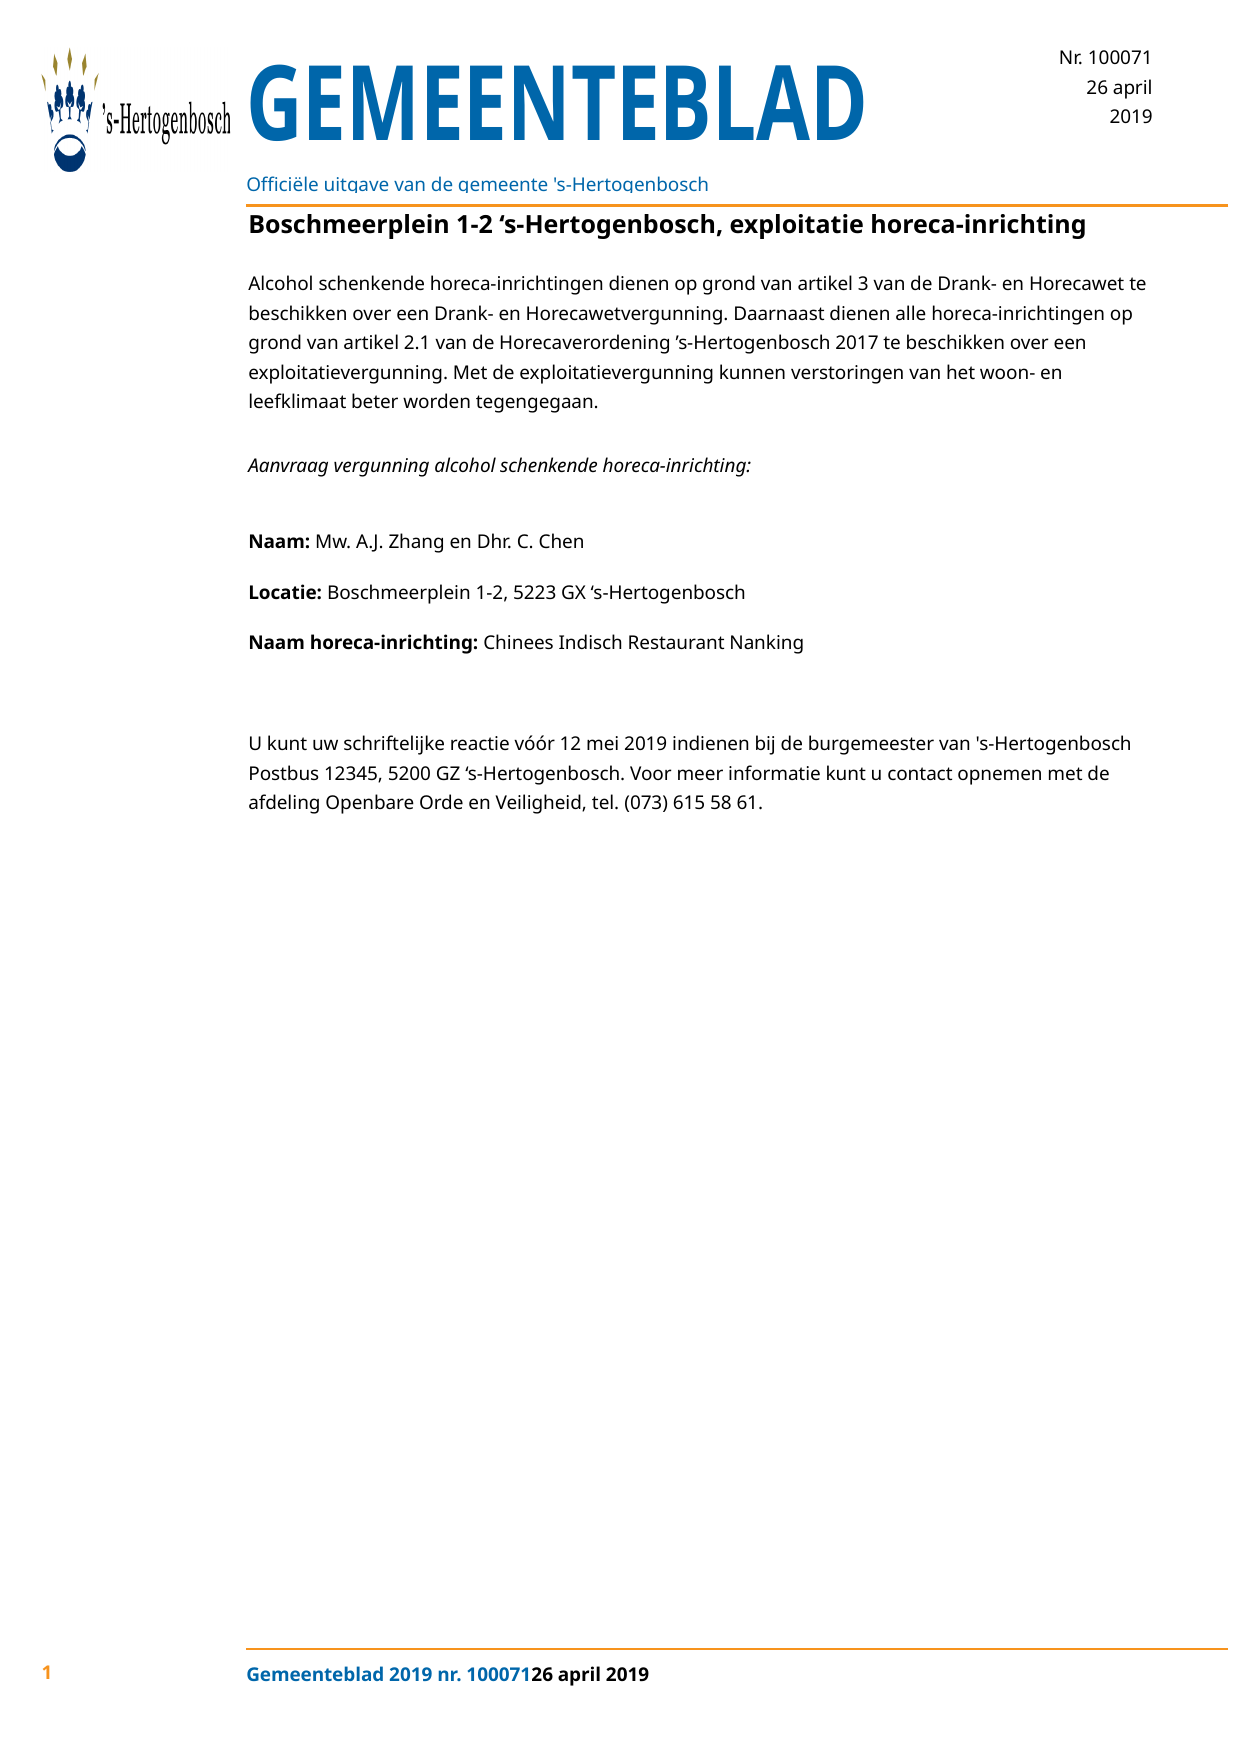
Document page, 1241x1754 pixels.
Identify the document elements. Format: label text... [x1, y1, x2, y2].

text U kunt uw schriftelijke reactie vóór 12 mei 2019 indienen bij de burgemeester van 's-Hertogenbosch Postbus 12345, 5200 GZ ‘s-Hertogenbosch. Voor meer informatie kunt u contact opnemen met de afdeling Openbare Orde en Veiligheid, tel. (073) 615 58 61. [248, 730, 1152, 815]
text Locatie: Boschmeerplein 1-2, 5223 GX ‘s-Hertogenbosch [248, 579, 1152, 605]
picture [41, 47, 231, 172]
text Aanvraag vergunning alcohol schenkende horeca-inrichting: [248, 453, 1152, 478]
text Boschmeerplein 1-2 ‘s-Hertogenbosch, exploitatie horeca-inrichting [248, 207, 1152, 241]
text Naam: Mw. A.J. Zhang en Dhr. C. Chen [248, 529, 1152, 554]
text Alcohol schenkende horeca-inrichtingen dienen op grond van artikel 3 van de Drank- en Horecawet te beschikken over een Drank- en Horecawetvergunning. Daarnaast dienen alle horeca-inrichtingen op grond van artikel 2.1 van de Horecaverordening ’s-Hertogenbosch 2017 te beschikken over een exploitatievergunning. Met de exploitatievergunning kunnen verstoringen van het woon- en leefklimaat beter worden tegengegaan. [248, 270, 1152, 414]
text Naam horeca-inrichting: Chinees Indisch Restaurant Nanking [248, 629, 1152, 655]
